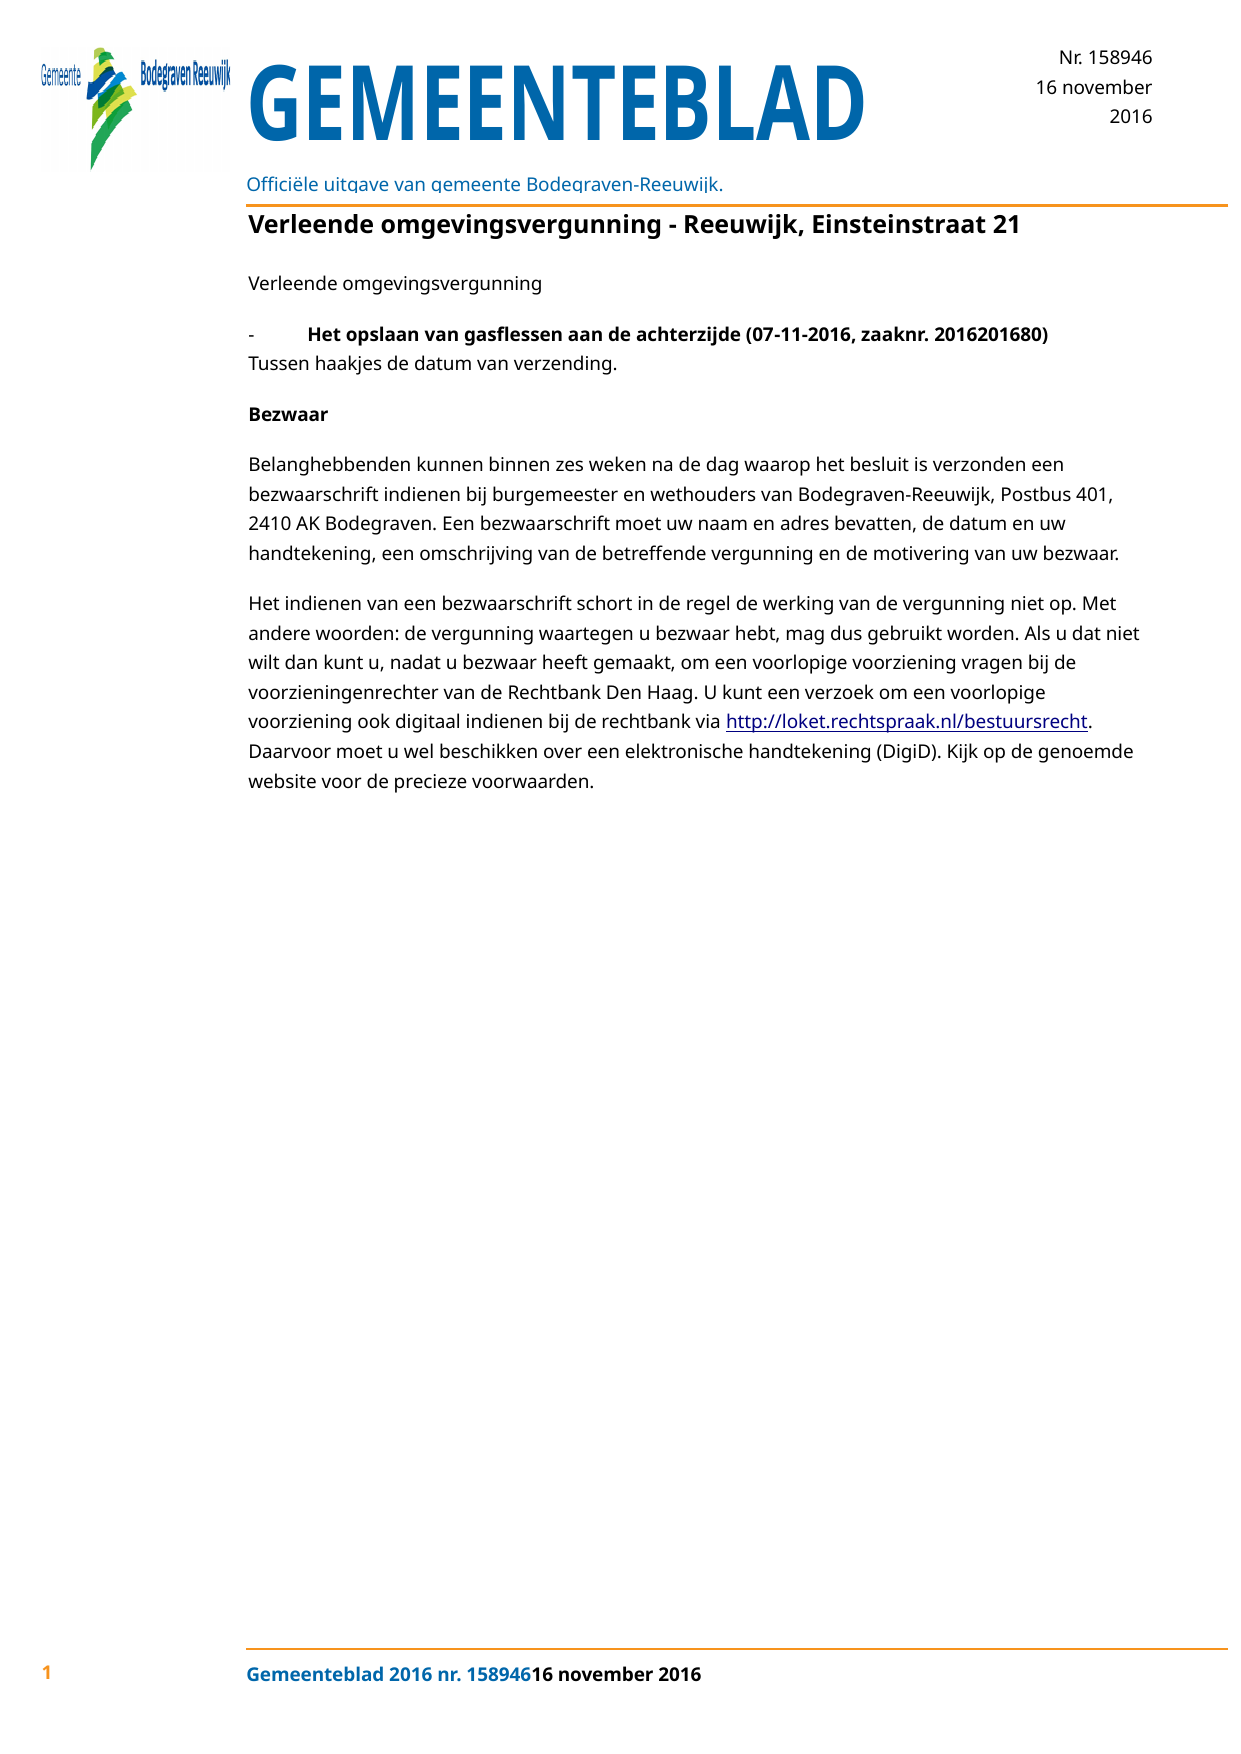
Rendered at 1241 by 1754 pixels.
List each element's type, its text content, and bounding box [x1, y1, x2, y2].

text Verleende omgevingsvergunning - Reeuwijk, Einsteinstraat 21 [248, 207, 1152, 241]
text Het indienen van een bezwaarschrift schort in de regel de werking van de vergunning niet op. Met andere woorden: de vergunning waartegen u bezwaar hebt, mag dus gebruikt worden. Als u dat niet wilt dan kunt u, nadat u bezwaar heeft gemaakt, om een voorlopige voorziening vragen bij de voorzieningenrechter van de Rechtbank Den Haag. U kunt een verzoek om een voorlopige voorziening ook digitaal indienen bij de rechtbank via http://loket.rechtspraak.nl/bestuursrecht. Daarvoor moet u wel beschikken over een elektronische handtekening (DigiD). Kijk op de genoemde website voor de precieze voorwaarden. [248, 590, 1152, 793]
text Tussen haakjes de datum van verzending. [248, 350, 1152, 376]
text Belanghebbenden kunnen binnen zes weken na de dag waarop het besluit is verzonden een bezwaarschrift indienen bij burgemeester en wethouders van Bodegraven-Reeuwijk, Postbus 401, 2410 AK Bodegraven. Een bezwaarschrift moet uw naam en adres bevatten, de datum en uw handtekening, een omschrijving van de betreffende vergunning en de motivering van uw bezwaar. [248, 451, 1152, 566]
picture [41, 47, 231, 172]
text Verleende omgevingsvergunning [248, 270, 1152, 296]
text Bezwaar [248, 401, 1152, 426]
list Het opslaan van gasflessen aan de achterzijde (07‑11‑2016, zaaknr. 2016201680) [248, 321, 1152, 346]
